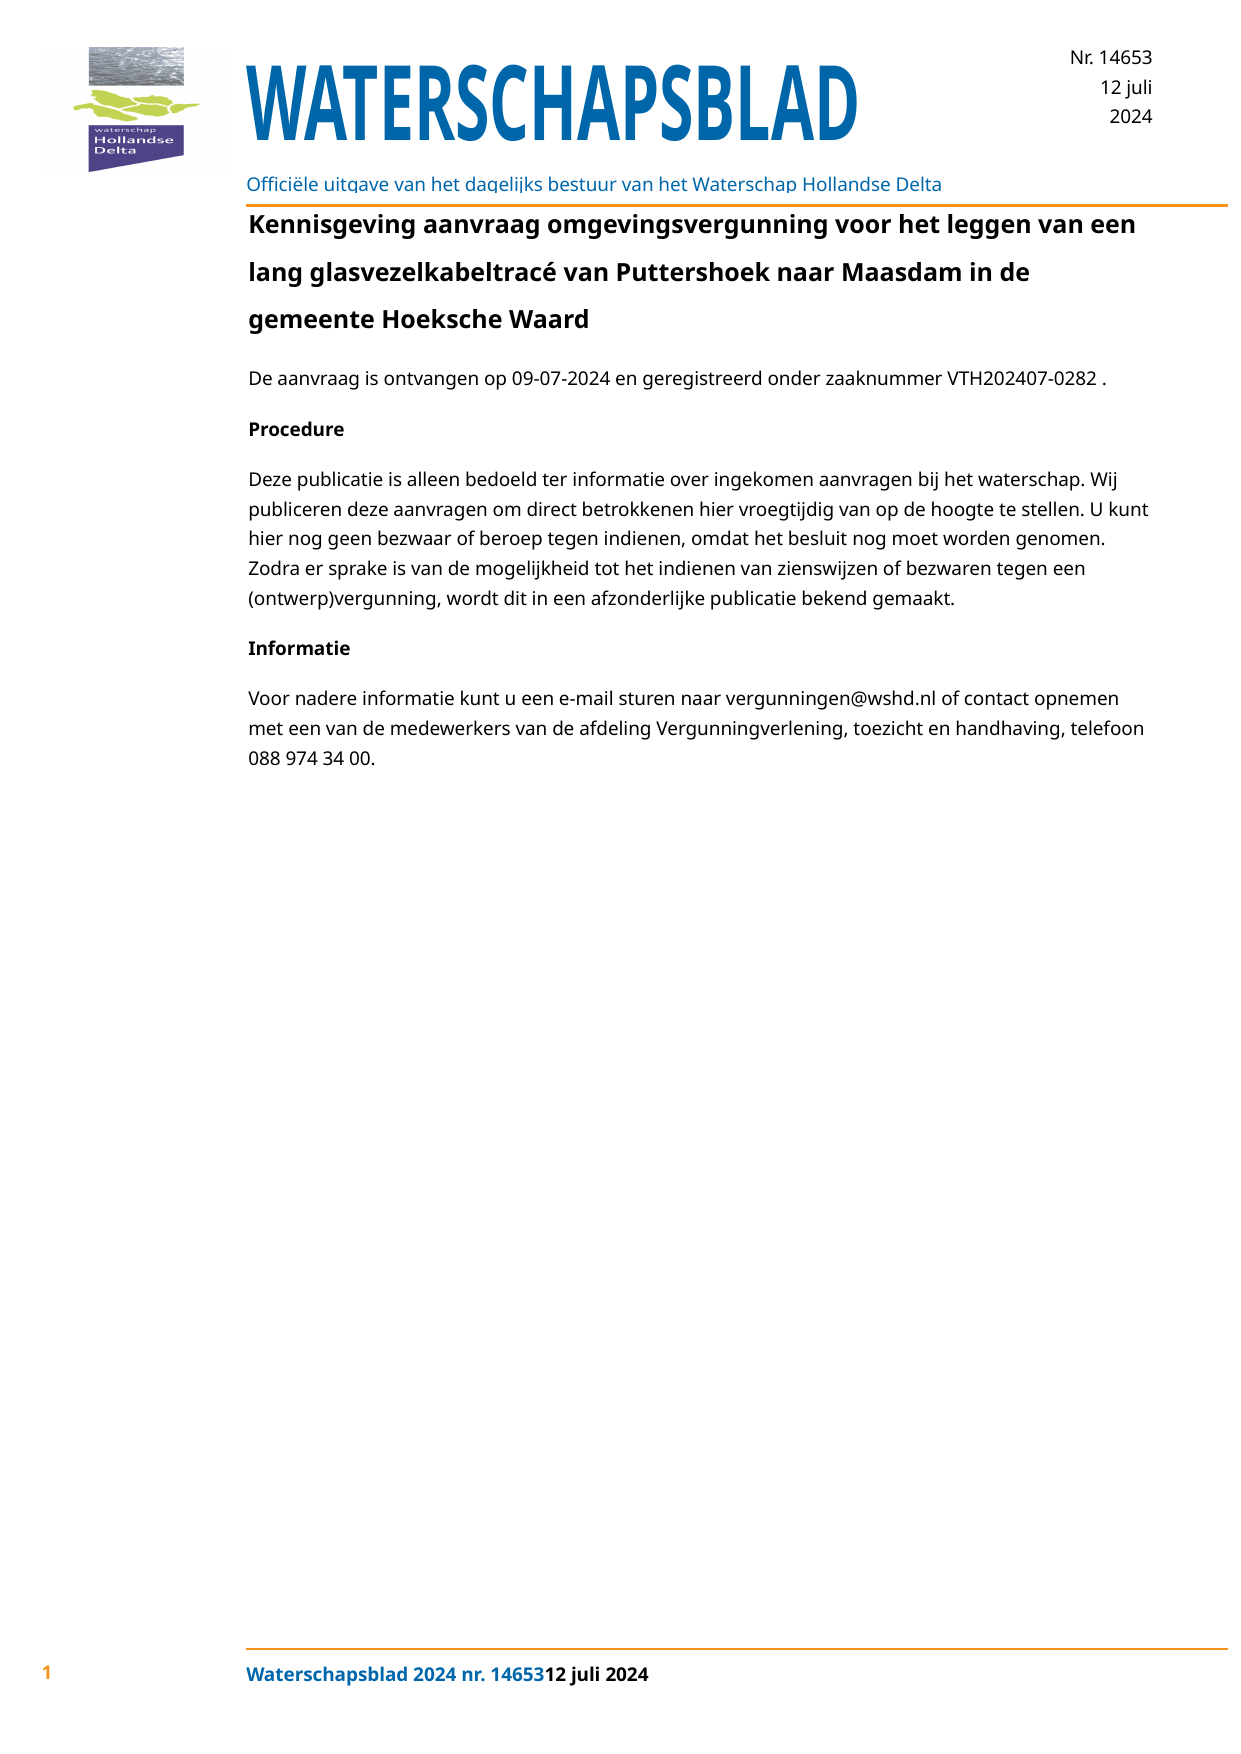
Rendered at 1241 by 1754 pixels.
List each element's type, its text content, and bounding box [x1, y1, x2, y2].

text Deze publicatie is alleen bedoeld ter informatie over ingekomen aanvragen bij het waterschap. Wij publiceren deze aanvragen om direct betrokkenen hier vroegtijdig van op de hoogte te stellen. U kunt hier nog geen bezwaar of beroep tegen indienen, omdat het besluit nog moet worden genomen. Zodra er sprake is van de mogelijkheid tot het indienen van zienswijzen of bezwaren tegen een (ontwerp)vergunning, wordt dit in een afzonderlijke publicatie bekend gemaakt. [248, 466, 1152, 610]
text Voor nadere informatie kunt u een e-mail sturen naar vergunningen@wshd.nl of contact opnemen met een van de medewerkers van de afdeling Vergunningverlening, toezicht en handhaving, telefoon 088 974 34 00. [248, 686, 1152, 770]
text Informatie [248, 635, 1152, 661]
text Procedure [248, 416, 1152, 442]
picture [41, 47, 231, 172]
text De aanvraag is ontvangen op 09-07-2024 en geregistreerd onder zaaknummer VTH202407-0282 . [248, 366, 1152, 391]
text Kennisgeving aanvraag omgevingsvergunning voor het leggen van een lang glasvezelkabeltracé van Puttershoek naar Maasdam in de gemeente Hoeksche Waard [248, 207, 1152, 336]
